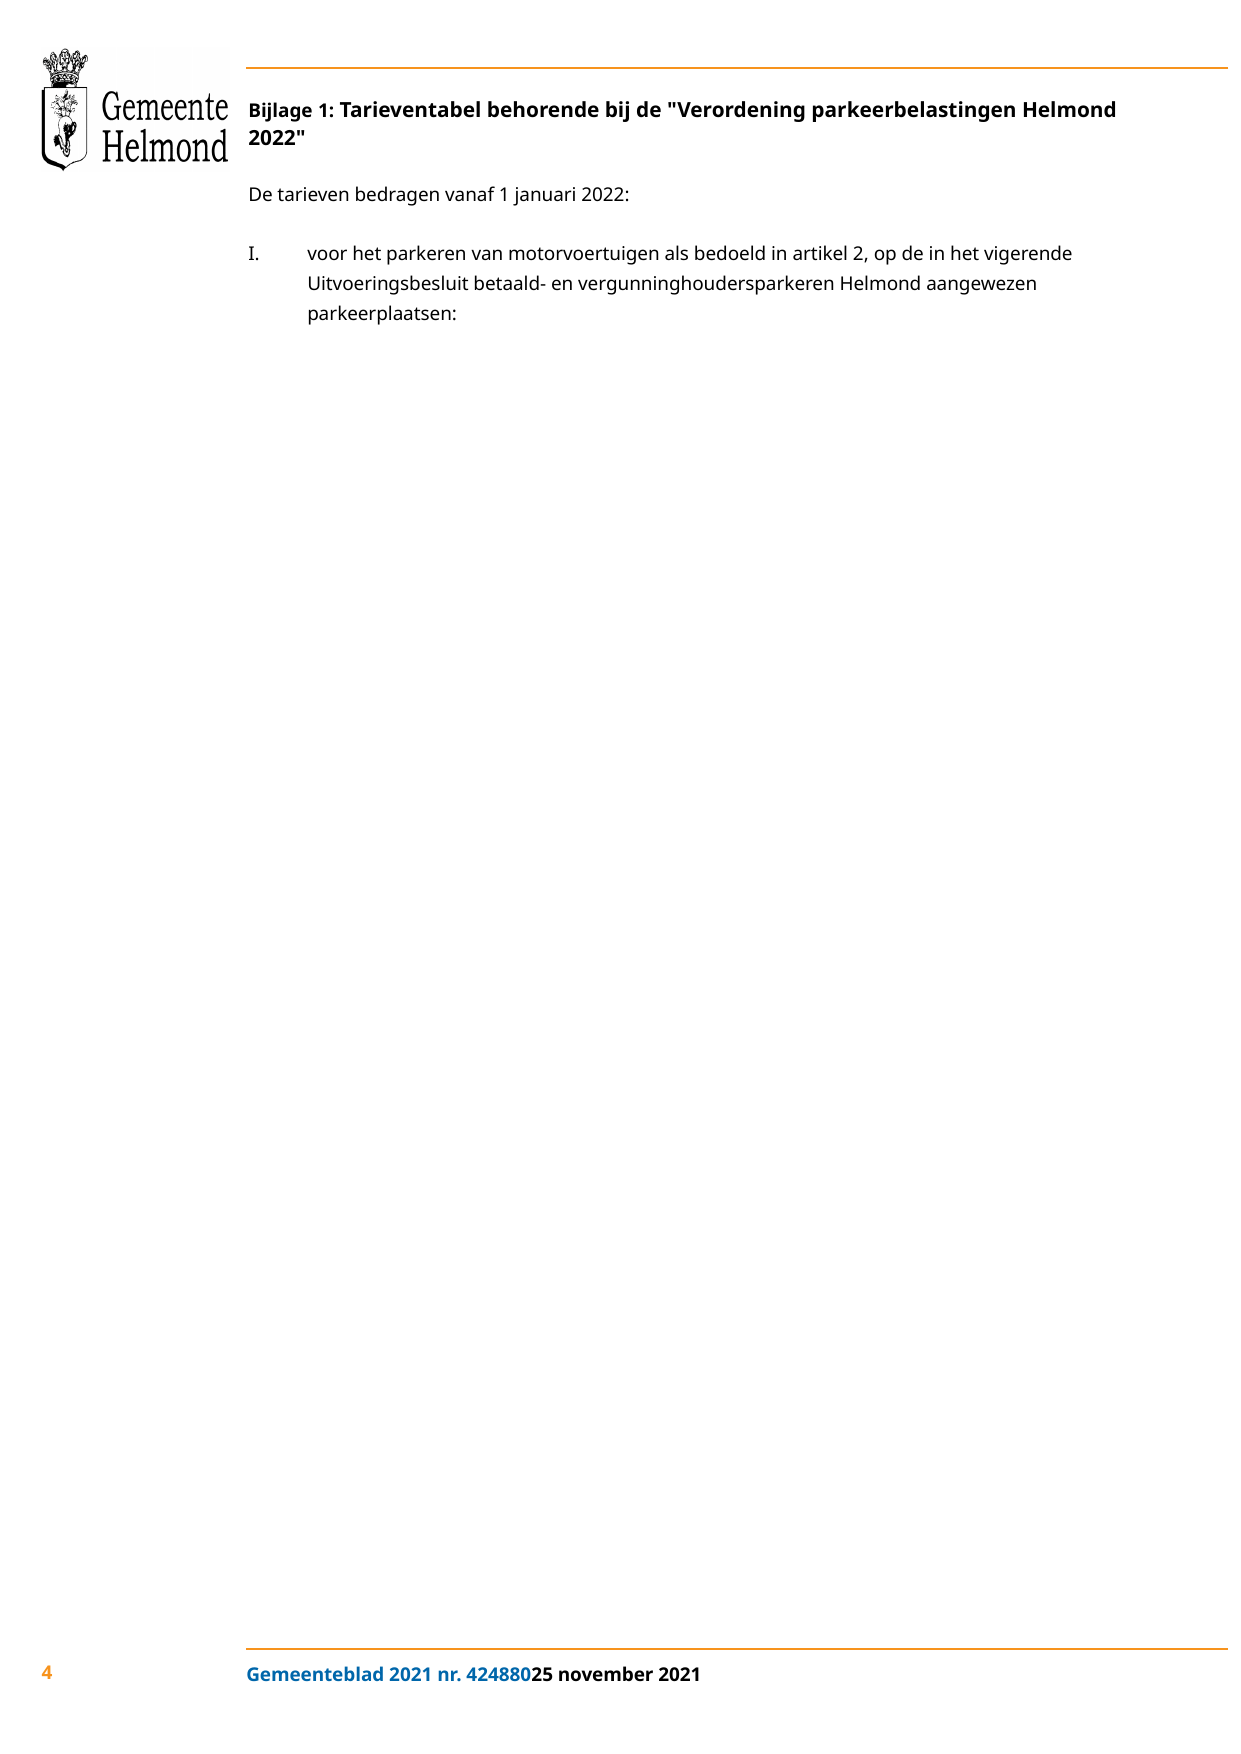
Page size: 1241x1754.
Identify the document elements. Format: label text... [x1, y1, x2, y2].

text Bijlage 1: Tarieventabel behorende bij de "Verordening parkeerbelastingen Helmond 2022" [248, 95, 1152, 152]
text De tarieven bedragen vanaf 1 januari 2022: [248, 181, 1152, 207]
list voor het parkeren van motorvoertuigen als bedoeld in artikel 2, op de in het vigerende Uitvoeringsbesluit betaald- en vergunninghoudersparkeren Helmond aangewezen parkeerplaatsen: [248, 241, 1152, 325]
picture [41, 47, 231, 172]
